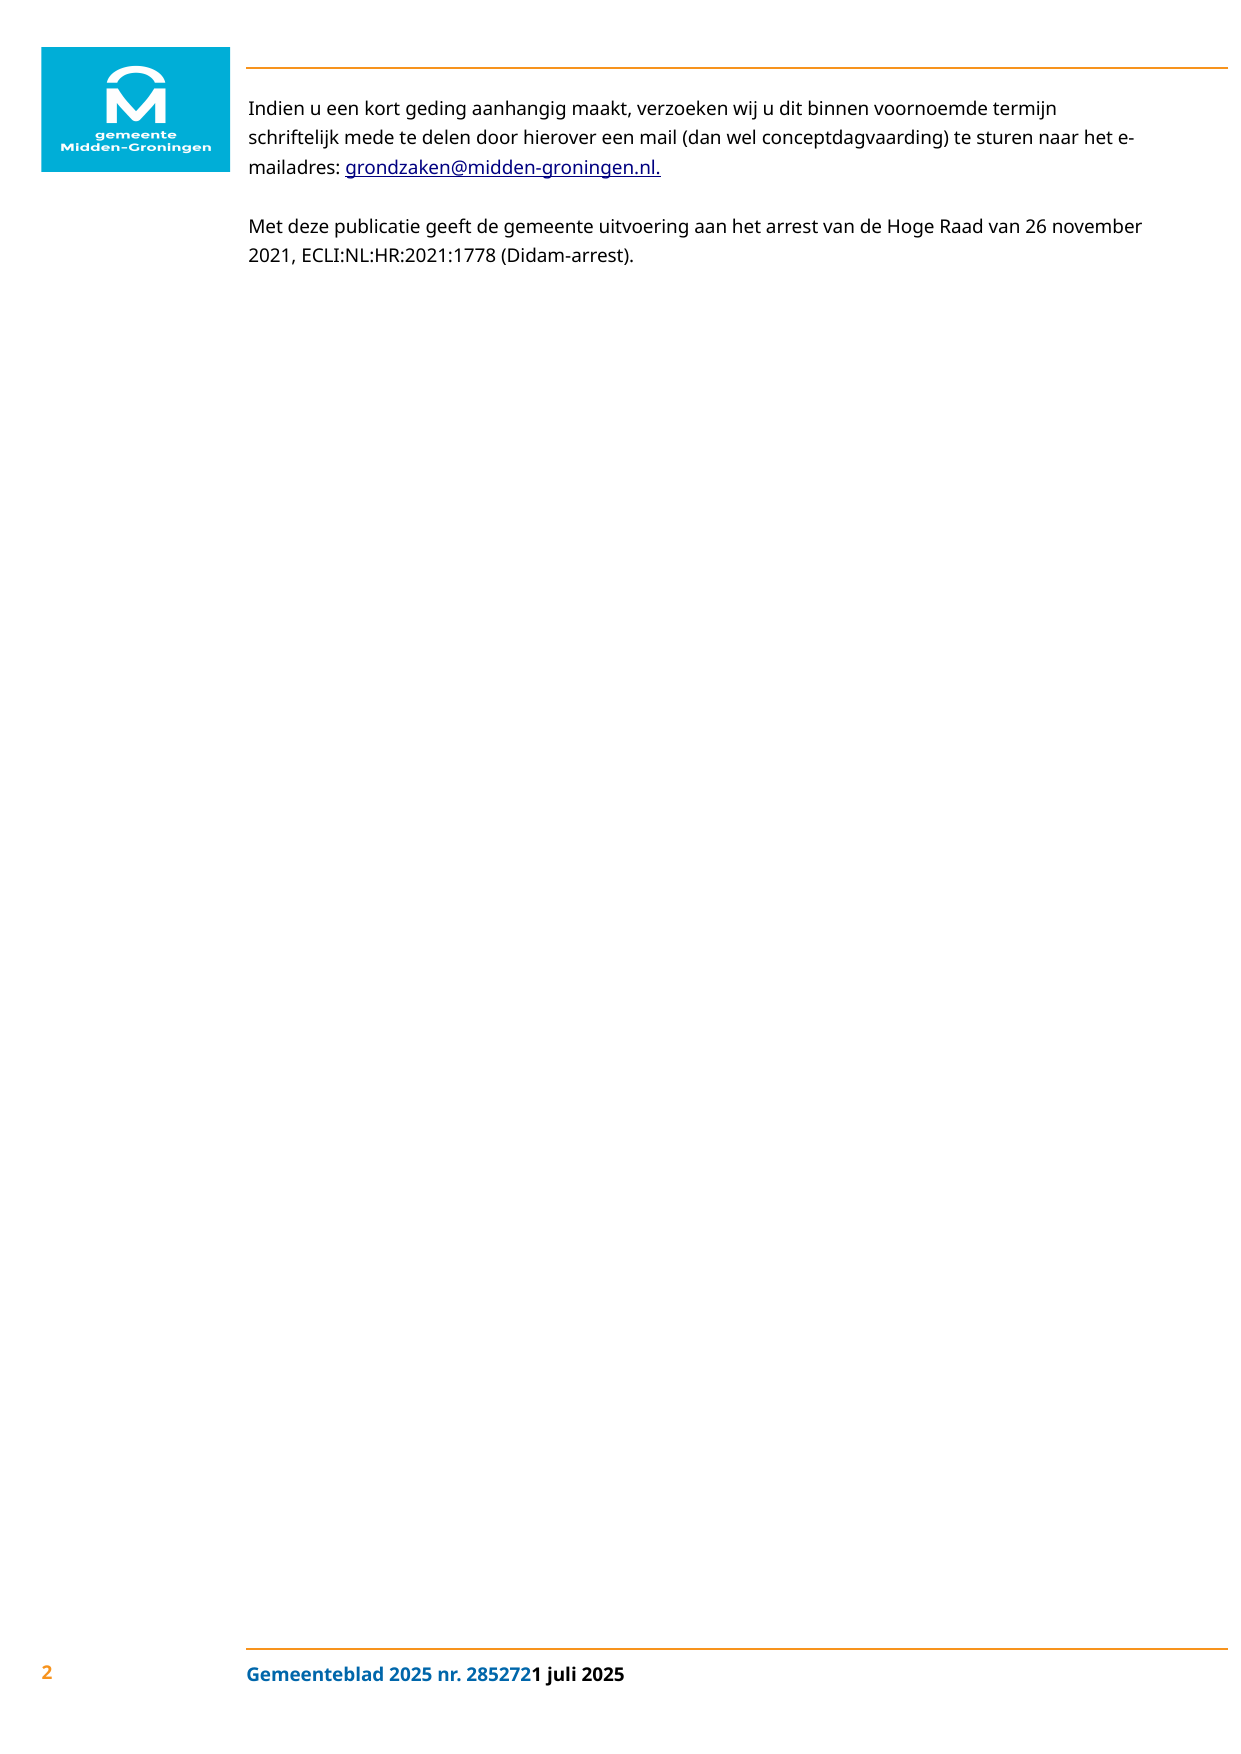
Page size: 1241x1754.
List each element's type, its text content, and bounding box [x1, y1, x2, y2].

text Indien u een kort geding aanhangig maakt, verzoeken wij u dit binnen voornoemde termijn schriftelijk mede te delen door hierover een mail (dan wel conceptdagvaarding) te sturen naar het e-mailadres: grondzaken@midden-groningen.nl. [248, 95, 1152, 180]
picture [108, 66, 164, 82]
picture [184, 146, 190, 153]
text Met deze publicatie geeft de gemeente uitvoering aan het arrest van de Hoge Raad van 26 november 2021, ECLI:NL:HR:2021:1778 (Didam-arrest). [248, 213, 1152, 268]
picture [107, 89, 165, 122]
